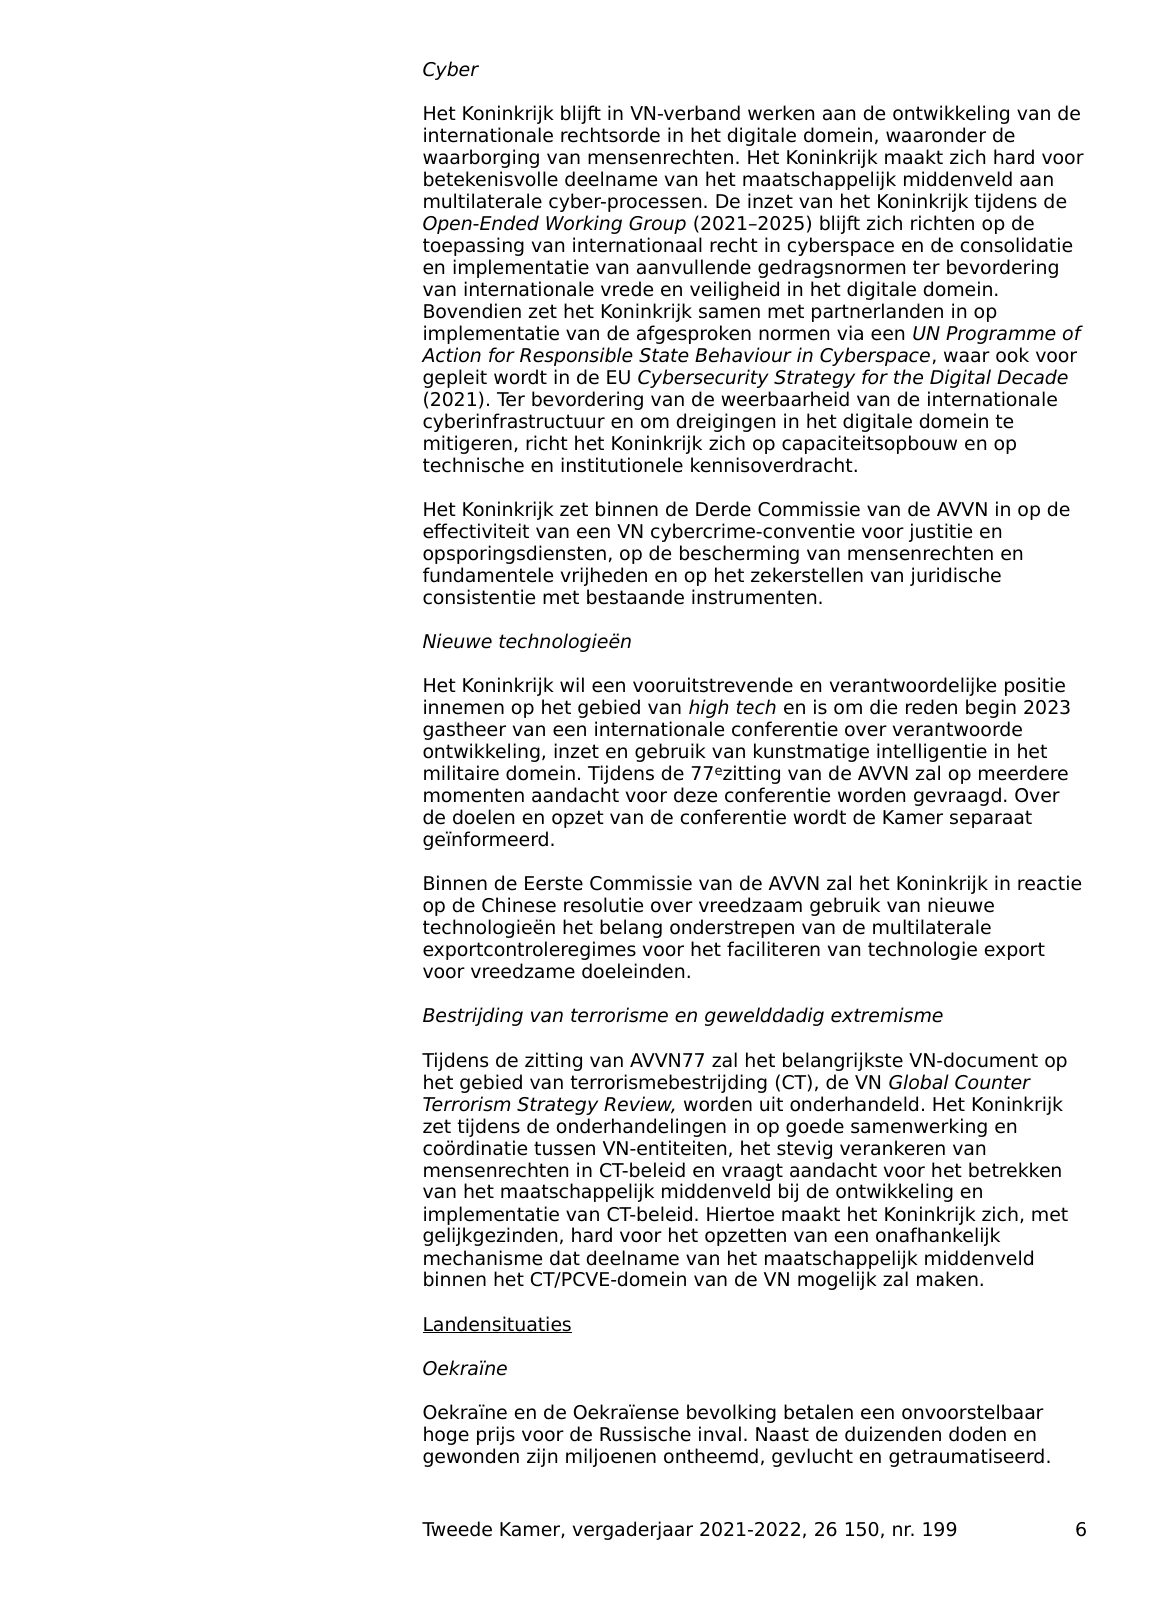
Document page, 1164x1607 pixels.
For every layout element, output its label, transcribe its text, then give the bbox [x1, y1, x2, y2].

subtitle Cyber [422, 59, 1087, 81]
subtitle Landensituaties [422, 1313, 1087, 1336]
subtitle Nieuwe technologieën [422, 631, 1087, 653]
text Tijdens de zitting van AVVN77 zal het belangrijkste VN-document op het gebied van terrorismebestrijding (CT), de VN Global Counter Terrorism Strategy Review, worden uit onderhandeld. Het Koninkrijk zet tijdens de onderhandelingen in op goede samenwerking en coördinatie tussen VN-entiteiten, het stevig verankeren van mensenrechten in CT-beleid en vraagt aandacht voor het betrekken van het maatschappelijk middenveld bij de ontwikkeling en implementatie van CT-beleid. Hiertoe maakt het Koninkrijk zich, met gelijkgezinden, hard voor het opzetten van een onafhankelijk mechanisme dat deelname van het maatschappelijk middenveld binnen het CT/PCVE-domein van de VN mogelijk zal maken. [422, 1049, 1087, 1291]
text Binnen de Eerste Commissie van de AVVN zal het Koninkrijk in reactie op de Chinese resolutie over vreedzaam gebruik van nieuwe technologieën het belang onderstrepen van de multilaterale exportcontroleregimes voor het faciliteren van technologie export voor vreedzame doeleinden. [422, 873, 1087, 983]
subtitle Bestrijding van terrorisme en gewelddadig extremisme [422, 1005, 1087, 1027]
text Het Koninkrijk zet binnen de Derde Commissie van de AVVN in op de effectiviteit van een VN cybercrime-conventie voor justitie en opsporingsdiensten, op de bescherming van mensenrechten en fundamentele vrijheden en op het zekerstellen van juridische consistentie met bestaande instrumenten. [422, 499, 1087, 609]
text Oekraïne en de Oekraïense bevolking betalen een onvoorstelbaar hoge prijs voor de Russische inval. Naast de duizenden doden en gewonden zijn miljoenen ontheemd, gevlucht en getraumatiseerd. [422, 1402, 1087, 1468]
text Het Koninkrijk blijft in VN-verband werken aan de ontwikkeling van de internationale rechtsorde in het digitale domein, waaronder de waarborging van mensenrechten. Het Koninkrijk maakt zich hard voor betekenisvolle deelname van het maatschappelijk middenveld aan multilaterale cyber-processen. De inzet van het Koninkrijk tijdens de Open-Ended Working Group (2021–2025) blijft zich richten op de toepassing van internationaal recht in cyberspace en de consolidatie en implementatie van aanvullende gedragsnormen ter bevordering van internationale vrede en veiligheid in het digitale domein. Bovendien zet het Koninkrijk samen met partnerlanden in op implementatie van de afgesproken normen via een UN Programme of Action for Responsible State Behaviour in Cyberspace, waar ook voor gepleit wordt in de EU Cybersecurity Strategy for the Digital Decade (2021). Ter bevordering van de weerbaarheid van de internationale cyberinfrastructuur en om dreigingen in het digitale domein te mitigeren, richt het Koninkrijk zich op capaciteitsopbouw en op technische en institutionele kennisoverdracht. [422, 103, 1087, 477]
subtitle Oekraïne [422, 1358, 1087, 1380]
text Het Koninkrijk wil een vooruitstrevende en verantwoordelijke positie innemen op het gebied van high tech en is om die reden begin 2023 gastheer van een internationale conferentie over verantwoorde ontwikkeling, inzet en gebruik van kunstmatige intelligentie in het militaire domein. Tijdens de 77ezitting van de AVVN zal op meerdere momenten aandacht voor deze conferentie worden gevraagd. Over de doelen en opzet van de conferentie wordt de Kamer separaat geïnformeerd. [422, 675, 1087, 851]
